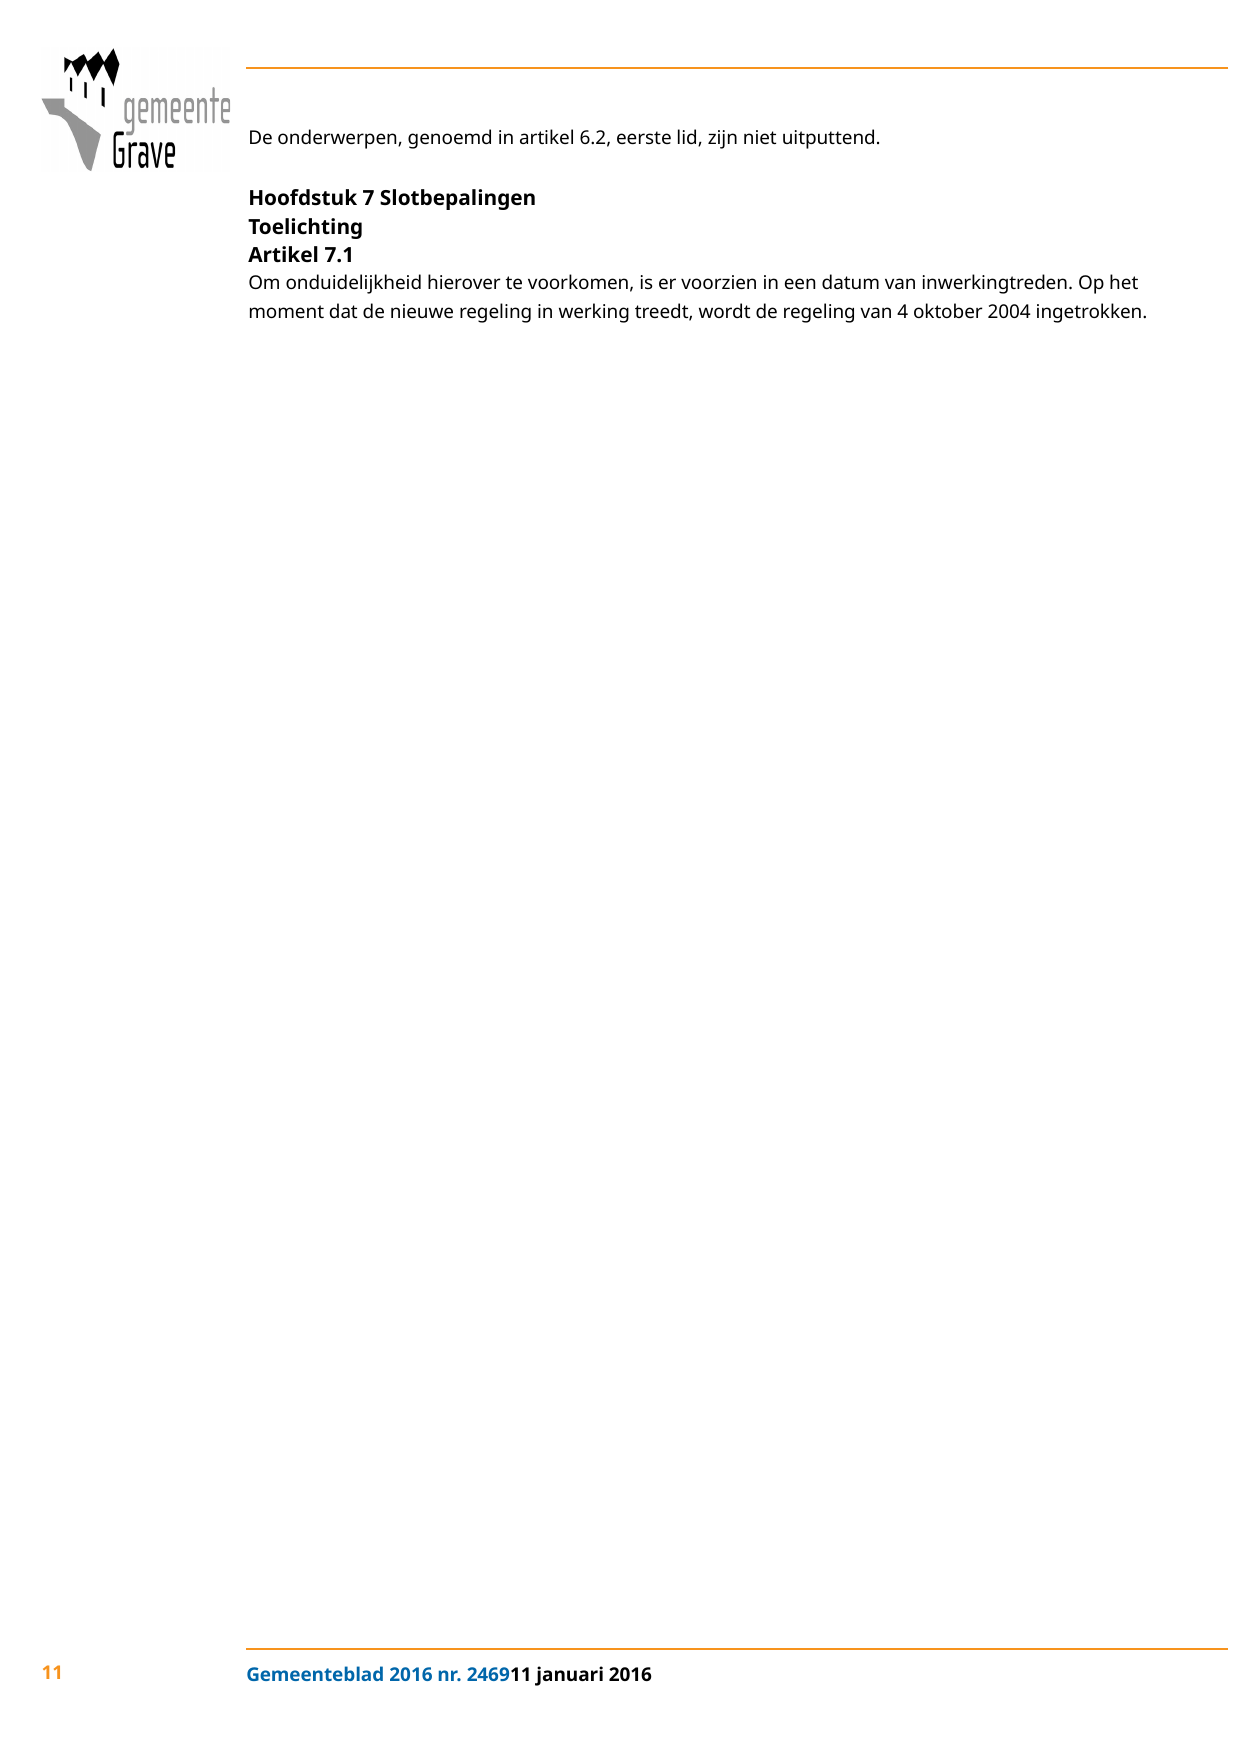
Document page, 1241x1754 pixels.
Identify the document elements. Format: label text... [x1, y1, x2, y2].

picture [41, 47, 231, 172]
text De onderwerpen, genoemd in artikel 6.2, eerste lid, zijn niet uitputtend. [248, 124, 1152, 150]
text Hoofdstuk 7 Slotbepalingen [248, 183, 1152, 212]
text Toelichting [248, 212, 1152, 240]
text Om onduidelijkheid hierover te voorkomen, is er voorzien in een datum van inwerkingtreden. Op het moment dat de nieuwe regeling in werking treedt, wordt de regeling van 4 oktober 2004 ingetrokken. [248, 269, 1152, 324]
text Artikel 7.1 [248, 240, 1152, 269]
